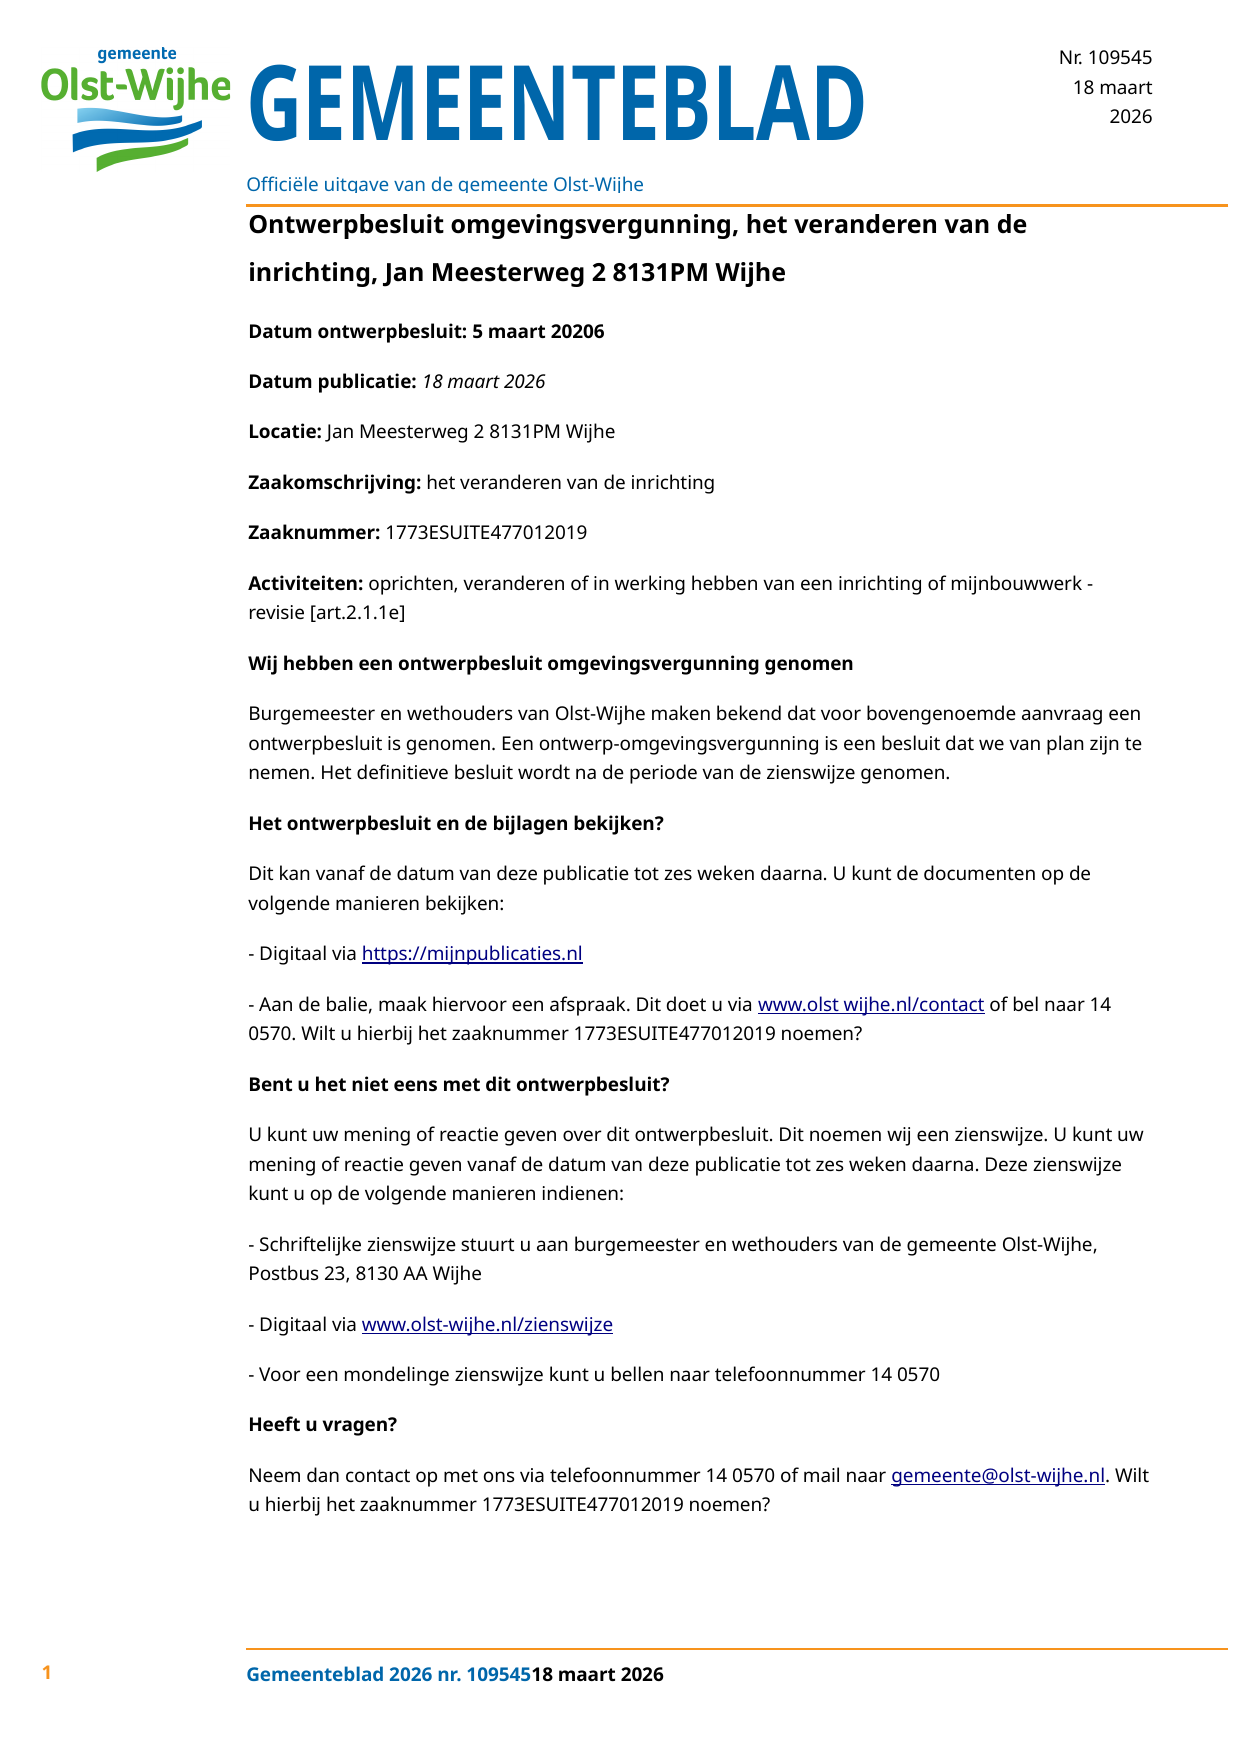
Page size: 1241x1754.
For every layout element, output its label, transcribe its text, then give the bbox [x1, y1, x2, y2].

text Datum publicatie: 18 maart 2026 [248, 368, 1152, 394]
text Ontwerpbesluit omgevingsvergunning, het veranderen van de inrichting, Jan Meesterweg 2 8131PM Wijhe [248, 207, 1152, 288]
text Burgemeester en wethouders van Olst-Wijhe maken bekend dat voor bovengenoemde aanvraag een ontwerpbesluit is genomen. Een ontwerp-omgevingsvergunning is een besluit dat we van plan zijn te nemen. Het definitieve besluit wordt na de periode van de zienswijze genomen. [248, 700, 1152, 785]
text - Digitaal via www.olst-wijhe.nl/zienswijze [248, 1311, 1152, 1337]
text - Schriftelijke zienswijze stuurt u aan burgemeester en wethouders van de gemeente Olst-Wijhe, Postbus 23, 8130 AA Wijhe [248, 1231, 1152, 1286]
text Activiteiten: oprichten, veranderen of in werking hebben van een inrichting of mijnbouwwerk - revisie [art.2.1.1e] [248, 570, 1152, 625]
text Heeft u vragen? [248, 1412, 1152, 1437]
text Neem dan contact op met ons via telefoonnummer 14 0570 of mail naar gemeente@olst-wijhe.nl. Wilt u hierbij het zaaknummer 1773ESUITE477012019 noemen? [248, 1462, 1152, 1517]
text - Digitaal via https://mijnpublicaties.nl [248, 940, 1152, 966]
text - Aan de balie, maak hiervoor een afspraak. Dit doet u via www.olst wijhe.nl/contact of bel naar 14 0570. Wilt u hierbij het zaaknummer 1773ESUITE477012019 noemen? [248, 991, 1152, 1046]
text Dit kan vanaf de datum van deze publicatie tot zes weken daarna. U kunt de documenten op de volgende manieren bekijken: [248, 860, 1152, 916]
text Datum ontwerpbesluit: 5 maart 20206 [248, 318, 1152, 344]
text Zaakomschrijving: het veranderen van de inrichting [248, 469, 1152, 495]
text Wij hebben een ontwerpbesluit omgevingsvergunning genomen [248, 650, 1152, 676]
text Het ontwerpbesluit en de bijlagen bekijken? [248, 810, 1152, 836]
picture [41, 47, 231, 172]
text - Voor een mondelinge zienswijze kunt u bellen naar telefoonnummer 14 0570 [248, 1361, 1152, 1387]
text U kunt uw mening of reactie geven over dit ontwerpbesluit. Dit noemen wij een zienswijze. U kunt uw mening of reactie geven vanaf de datum van deze publicatie tot zes weken daarna. Deze zienswijze kunt u op de volgende manieren indienen: [248, 1121, 1152, 1206]
text Locatie: Jan Meesterweg 2 8131PM Wijhe [248, 419, 1152, 444]
text Bent u het niet eens met dit ontwerpbesluit? [248, 1071, 1152, 1097]
text Zaaknummer: 1773ESUITE477012019 [248, 519, 1152, 545]
